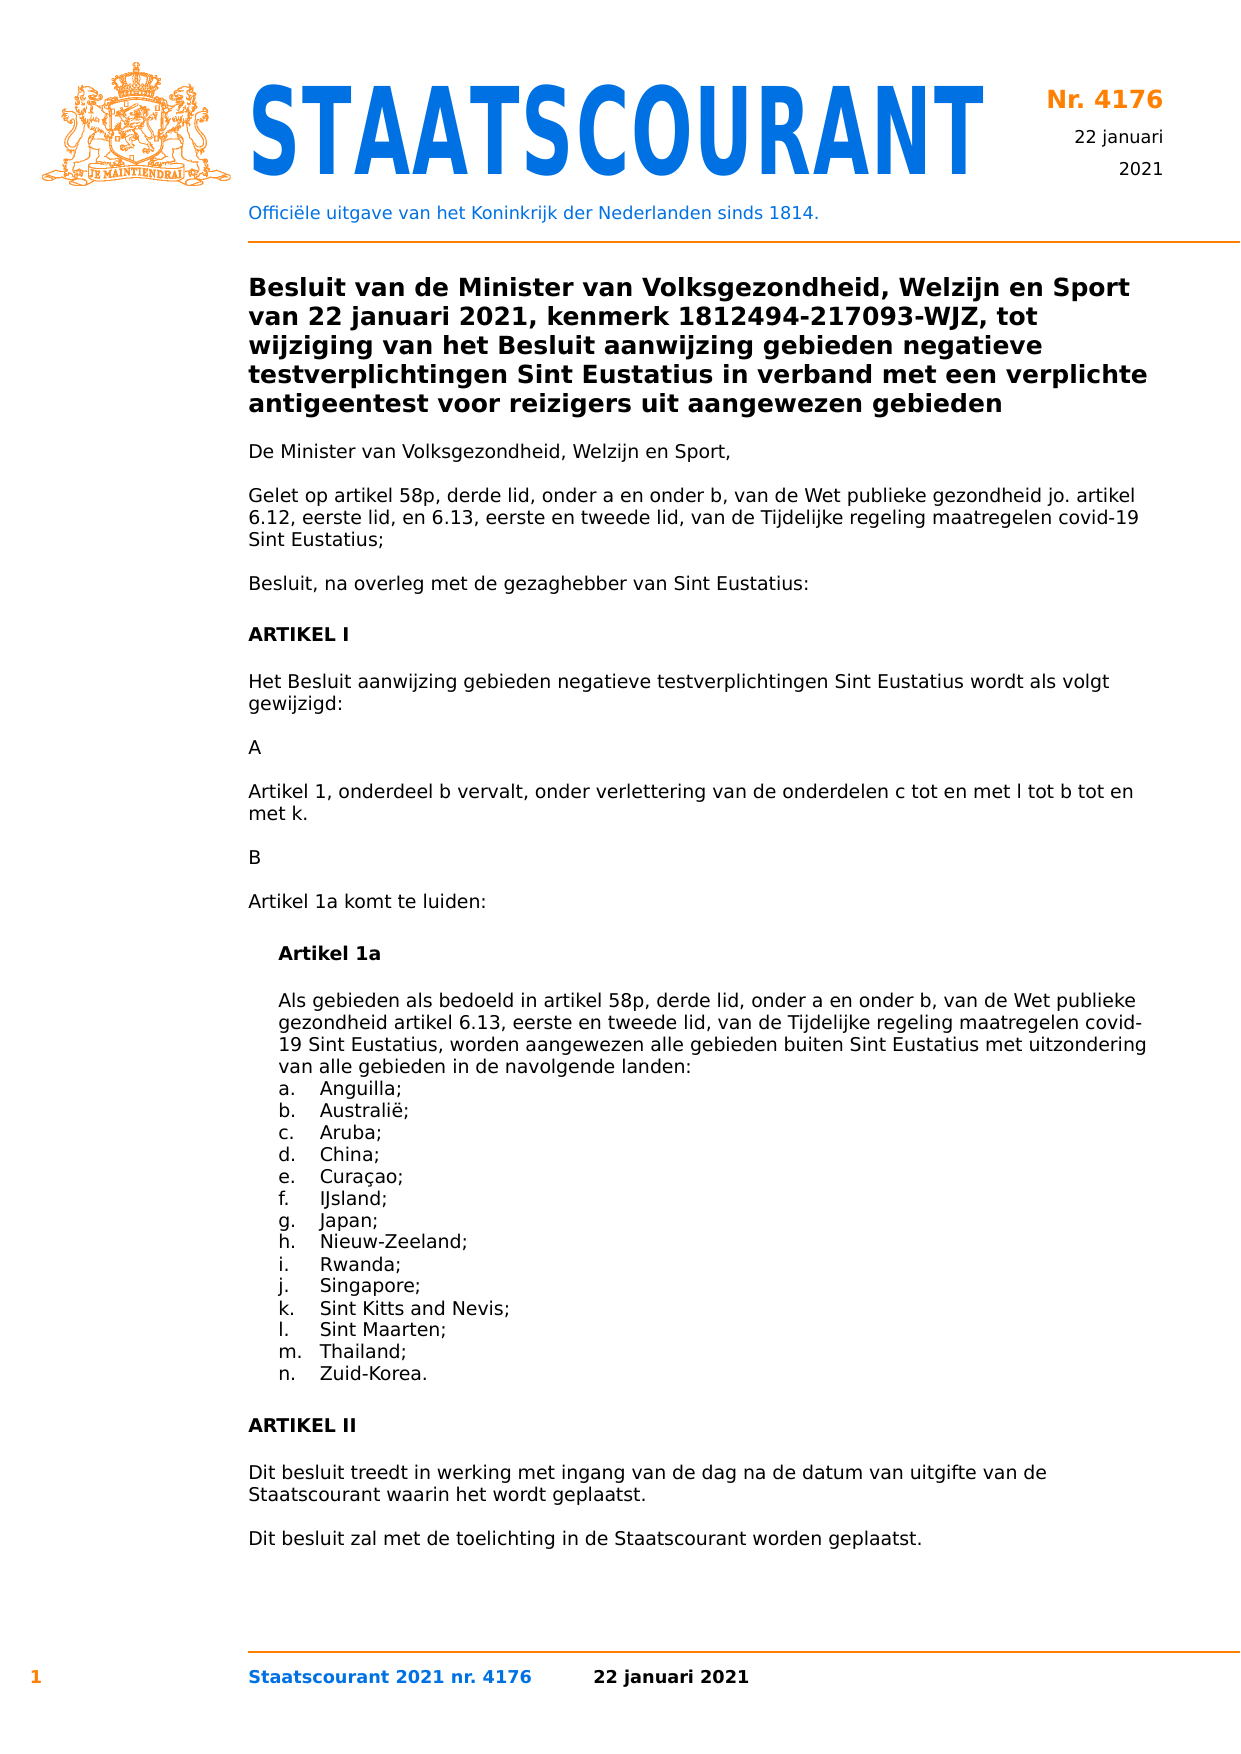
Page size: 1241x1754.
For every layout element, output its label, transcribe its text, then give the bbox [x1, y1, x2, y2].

text h. Nieuw-Zeeland; [278, 1231, 1163, 1253]
text Het Besluit aanwijzing gebieden negatieve testverplichtingen Sint Eustatius wordt als volgt gewijzigd: [248, 671, 1163, 715]
subtitle Artikel 1a [278, 943, 1163, 965]
text Dit besluit treedt in werking met ingang van de dag na de datum van uitgifte van de Staatscourant waarin het wordt geplaatst. [248, 1462, 1163, 1506]
text Gelet op artikel 58p, derde lid, onder a en onder b, van de Wet publieke gezondheid jo. artikel 6.12, eerste lid, en 6.13, eerste en tweede lid, van de Tijdelijke regeling maatregelen covid-19 Sint Eustatius; [248, 484, 1163, 551]
subtitle ARTIKEL I [248, 624, 1163, 646]
text De Minister van Volksgezondheid, Welzijn en Sport, [248, 441, 1163, 463]
text Als gebieden als bedoeld in artikel 58p, derde lid, onder a en onder b, van de Wet publieke gezondheid artikel 6.13, eerste en tweede lid, van de Tijdelijke regeling maatregelen covid-19 Sint Eustatius, worden aangewezen alle gebieden buiten Sint Eustatius met uitzondering van alle gebieden in de navolgende landen: [278, 990, 1163, 1078]
text a. Anguilla; [278, 1078, 1163, 1099]
table_header Nr. 4176 [998, 62, 1240, 121]
text k. Sint Kitts and Nevis; [278, 1297, 1163, 1319]
text f. IJsland; [278, 1187, 1163, 1209]
table_cell Officiële uitgave van het Koninkrijk der Nederlanden sinds 1814. [248, 203, 1240, 241]
text g. Japan; [278, 1209, 1163, 1231]
text m. Thailand; [278, 1341, 1163, 1363]
text e. Curaçao; [278, 1166, 1163, 1187]
text c. Aruba; [278, 1122, 1163, 1143]
table_header STAATSCOURANT [248, 62, 998, 203]
picture [41, 62, 231, 186]
text b. Australië; [278, 1099, 1163, 1122]
text l. Sint Maarten; [278, 1319, 1163, 1341]
text Artikel 1a komt te luiden: [248, 891, 1163, 913]
table_header [25, 62, 248, 241]
text n. Zuid-Korea. [278, 1363, 1163, 1385]
table_cell 2021 [998, 153, 1240, 203]
text Artikel 1, onderdeel b vervalt, onder verlettering van de onderdelen c tot en met l tot b tot en met k. [248, 781, 1163, 825]
subtitle ARTIKEL II [248, 1415, 1163, 1437]
text Besluit, na overleg met de gezaghebber van Sint Eustatius: [248, 572, 1163, 594]
table_cell 22 januari [998, 121, 1240, 153]
text d. China; [278, 1143, 1163, 1166]
text Dit besluit zal met de toelichting in de Staatscourant worden geplaatst. [248, 1528, 1163, 1550]
text B [248, 847, 1163, 869]
subtitle Besluit van de Minister van Volksgezondheid, Welzijn en Sport van 22 januari 2021, kenmerk 1812494-217093-WJZ, tot wijziging van het Besluit aanwijzing gebieden negatieve testverplichtingen Sint Eustatius in verband met een verplichte antigeentest voor reizigers uit aangewezen gebieden [248, 273, 1163, 419]
text i. Rwanda; [278, 1253, 1163, 1275]
text j. Singapore; [278, 1275, 1163, 1297]
text A [248, 737, 1163, 759]
